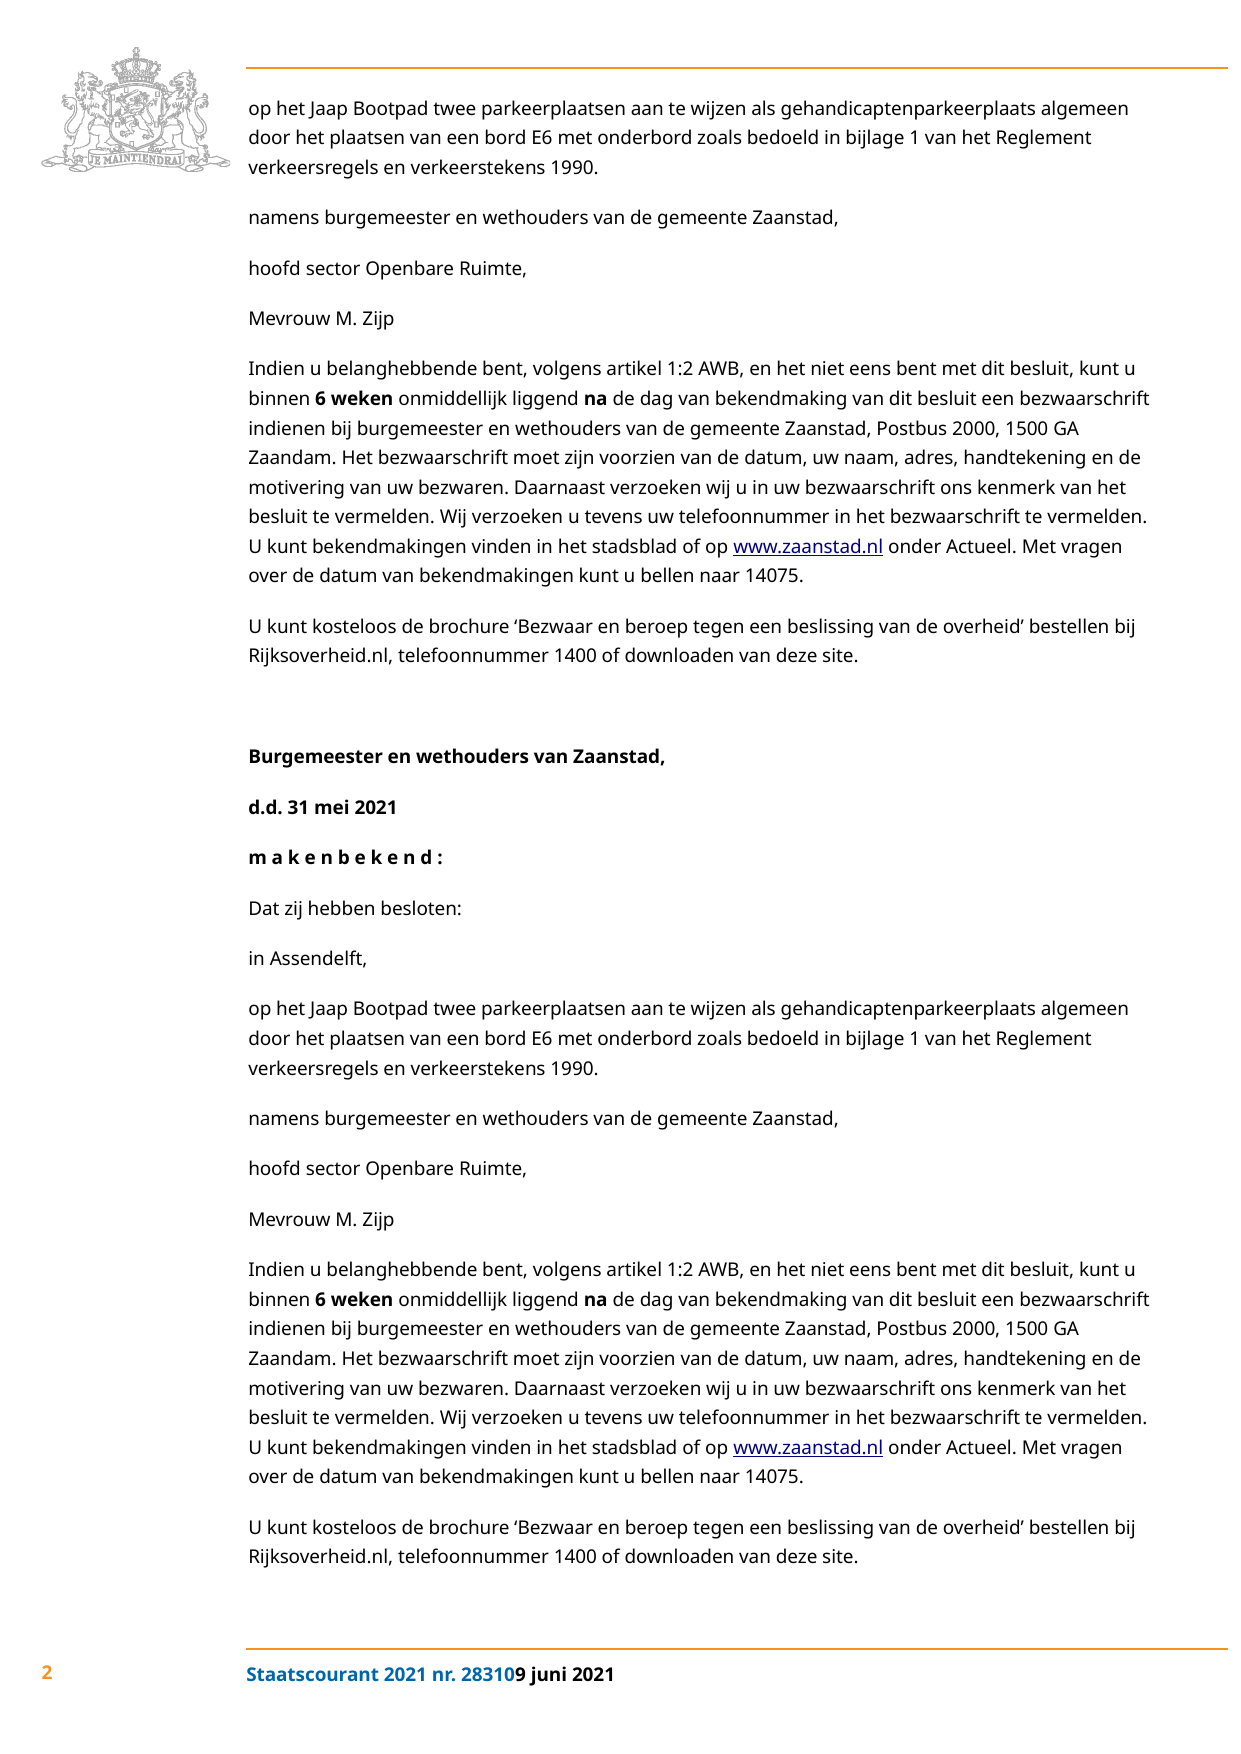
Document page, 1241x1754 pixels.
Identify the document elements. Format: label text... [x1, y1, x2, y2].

text op het Jaap Bootpad twee parkeerplaatsen aan te wijzen als gehandicaptenparkeerplaats algemeen door het plaatsen van een bord E6 met onderbord zoals bedoeld in bijlage 1 van het Reglement verkeersregels en verkeerstekens 1990. [248, 95, 1152, 180]
text Mevrouw M. Zijp [248, 1206, 1152, 1232]
text Indien u belanghebbende bent, volgens artikel 1:2 AWB, en het niet eens bent met dit besluit, kunt u binnen 6 weken onmiddellijk liggend na de dag van bekendmaking van dit besluit een bezwaarschrift indienen bij burgemeester en wethouders van de gemeente Zaanstad, Postbus 2000, 1500 GA Zaandam. Het bezwaarschrift moet zijn voorzien van de datum, uw naam, adres, handtekening en de motivering van uw bezwaren. Daarnaast verzoeken wij u in uw bezwaarschrift ons kenmerk van het besluit te vermelden. Wij verzoeken u tevens uw telefoonnummer in het bezwaarschrift te vermelden. U kunt bekendmakingen vinden in het stadsblad of op www.zaanstad.nl onder Actueel. Met vragen over de datum van bekendmakingen kunt u bellen naar 14075. [248, 356, 1152, 588]
text Mevrouw M. Zijp [248, 305, 1152, 331]
text namens burgemeester en wethouders van de gemeente Zaanstad, [248, 1105, 1152, 1131]
text in Assendelft, [248, 945, 1152, 971]
text namens burgemeester en wethouders van de gemeente Zaanstad, [248, 204, 1152, 230]
text U kunt kosteloos de brochure ‘Bezwaar en beroep tegen een beslissing van de overheid’ bestellen bij Rijksoverheid.nl, telefoonnummer 1400 of downloaden van deze site. [248, 613, 1152, 668]
text Dat zij hebben besloten: [248, 895, 1152, 921]
text d.d. 31 mei 2021 [248, 794, 1152, 820]
text hoofd sector Openbare Ruimte, [248, 1156, 1152, 1181]
text U kunt kosteloos de brochure ‘Bezwaar en beroep tegen een beslissing van de overheid’ bestellen bij Rijksoverheid.nl, telefoonnummer 1400 of downloaden van deze site. [248, 1514, 1152, 1569]
text hoofd sector Openbare Ruimte, [248, 255, 1152, 281]
text Burgemeester en wethouders van Zaanstad, [248, 743, 1152, 769]
picture [41, 47, 231, 172]
text Indien u belanghebbende bent, volgens artikel 1:2 AWB, en het niet eens bent met dit besluit, kunt u binnen 6 weken onmiddellijk liggend na de dag van bekendmaking van dit besluit een bezwaarschrift indienen bij burgemeester en wethouders van de gemeente Zaanstad, Postbus 2000, 1500 GA Zaandam. Het bezwaarschrift moet zijn voorzien van de datum, uw naam, adres, handtekening en de motivering van uw bezwaren. Daarnaast verzoeken wij u in uw bezwaarschrift ons kenmerk van het besluit te vermelden. Wij verzoeken u tevens uw telefoonnummer in het bezwaarschrift te vermelden. U kunt bekendmakingen vinden in het stadsblad of op www.zaanstad.nl onder Actueel. Met vragen over de datum van bekendmakingen kunt u bellen naar 14075. [248, 1256, 1152, 1489]
text op het Jaap Bootpad twee parkeerplaatsen aan te wijzen als gehandicaptenparkeerplaats algemeen door het plaatsen van een bord E6 met onderbord zoals bedoeld in bijlage 1 van het Reglement verkeersregels en verkeerstekens 1990. [248, 996, 1152, 1081]
text m a k e n b e k e n d : [248, 844, 1152, 870]
